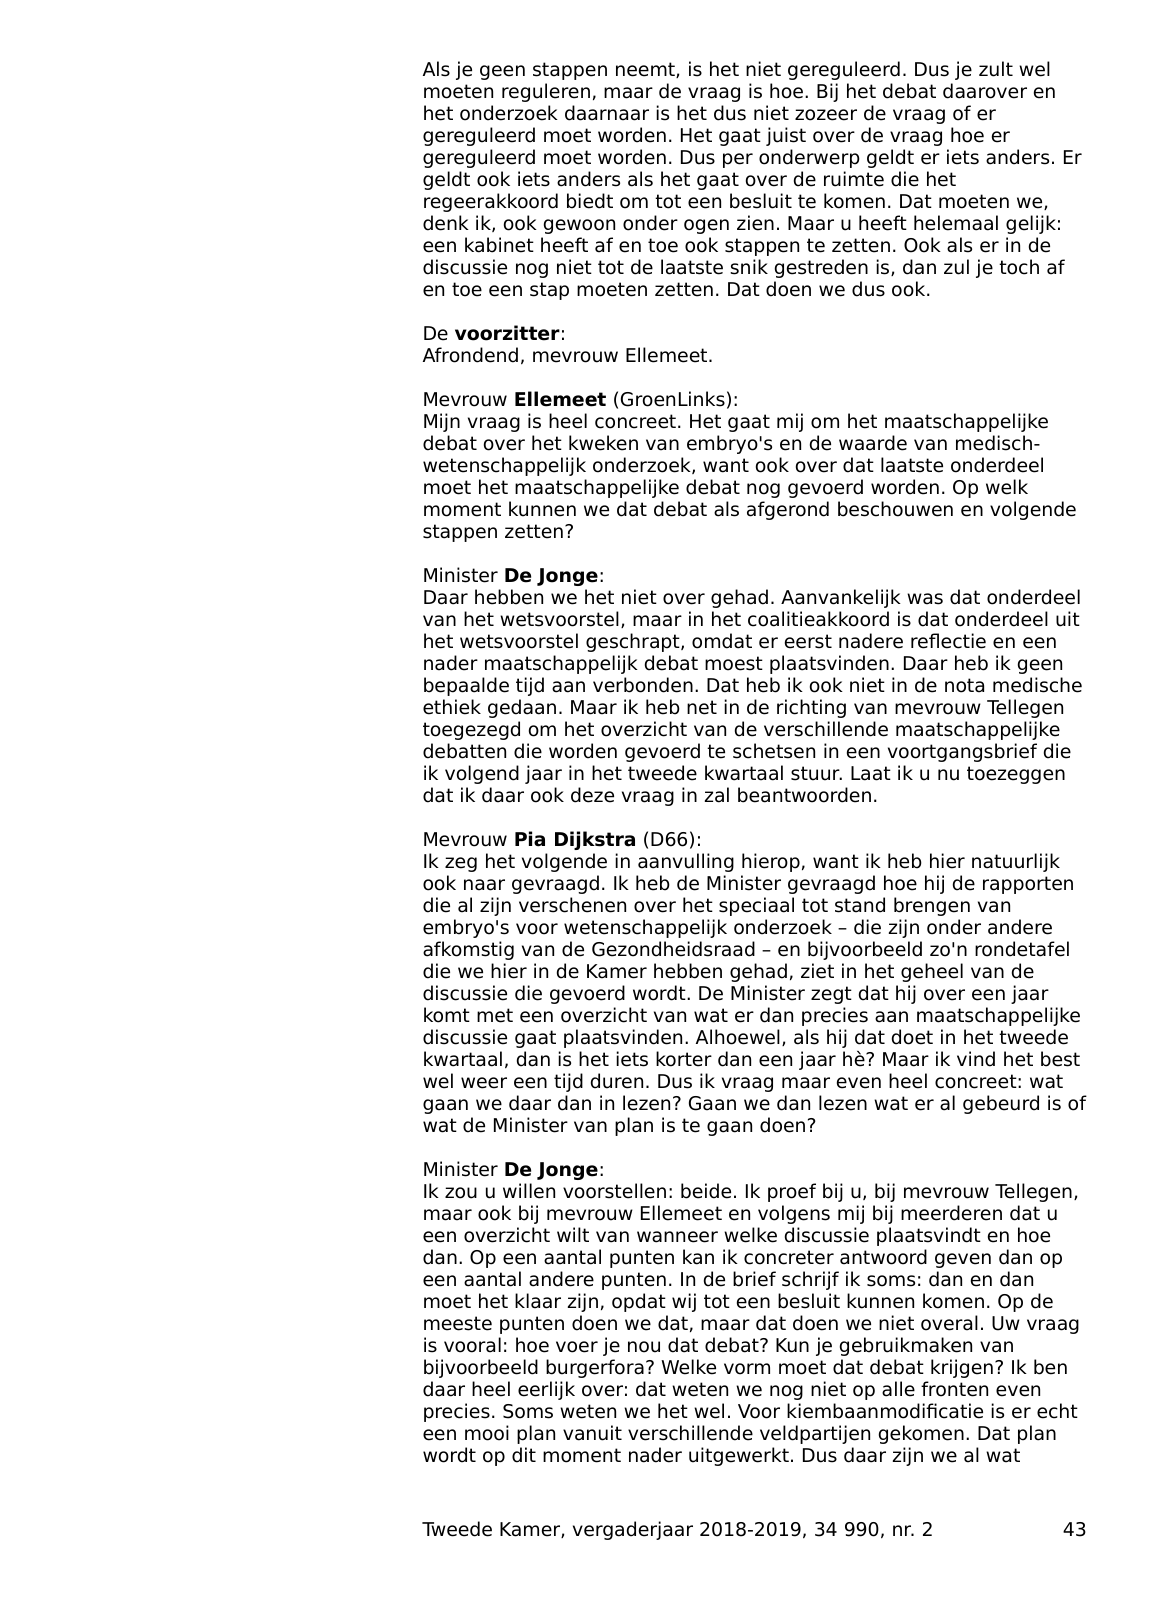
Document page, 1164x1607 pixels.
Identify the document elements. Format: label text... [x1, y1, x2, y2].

text Minister De Jonge: [422, 1159, 1087, 1181]
text Als je geen stappen neemt, is het niet gereguleerd. Dus je zult wel moeten reguleren, maar de vraag is hoe. Bij het debat daarover en het onderzoek daarnaar is het dus niet zozeer de vraag of er gereguleerd moet worden. Het gaat juist over de vraag hoe er gereguleerd moet worden. Dus per onderwerp geldt er iets anders. Er geldt ook iets anders als het gaat over de ruimte die het regeerakkoord biedt om tot een besluit te komen. Dat moeten we, denk ik, ook gewoon onder ogen zien. Maar u heeft helemaal gelijk: een kabinet heeft af en toe ook stappen te zetten. Ook als er in de discussie nog niet tot de laatste snik gestreden is, dan zul je toch af en toe een stap moeten zetten. Dat doen we dus ook. [422, 59, 1087, 301]
text Mijn vraag is heel concreet. Het gaat mij om het maatschappelijke debat over het kweken van embryo's en de waarde van medisch-wetenschappelijk onderzoek, want ook over dat laatste onderdeel moet het maatschappelijke debat nog gevoerd worden. Op welk moment kunnen we dat debat als afgerond beschouwen en volgende stappen zetten? [422, 411, 1087, 543]
text Mevrouw Pia Dijkstra (D66): [422, 829, 1087, 851]
text Ik zeg het volgende in aanvulling hierop, want ik heb hier natuurlijk ook naar gevraagd. Ik heb de Minister gevraagd hoe hij de rapporten die al zijn verschenen over het speciaal tot stand brengen van embryo's voor wetenschappelijk onderzoek – die zijn onder andere afkomstig van de Gezondheidsraad – en bijvoorbeeld zo'n rondetafel die we hier in de Kamer hebben gehad, ziet in het geheel van de discussie die gevoerd wordt. De Minister zegt dat hij over een jaar komt met een overzicht van wat er dan precies aan maatschappelijke discussie gaat plaatsvinden. Alhoewel, als hij dat doet in het tweede kwartaal, dan is het iets korter dan een jaar hè? Maar ik vind het best wel weer een tijd duren. Dus ik vraag maar even heel concreet: wat gaan we daar dan in lezen? Gaan we dan lezen wat er al gebeurd is of wat de Minister van plan is te gaan doen? [422, 851, 1087, 1137]
text Mevrouw Ellemeet (GroenLinks): [422, 389, 1087, 411]
text Ik zou u willen voorstellen: beide. Ik proef bij u, bij mevrouw Tellegen, maar ook bij mevrouw Ellemeet en volgens mij bij meerderen dat u een overzicht wilt van wanneer welke discussie plaatsvindt en hoe dan. Op een aantal punten kan ik concreter antwoord geven dan op een aantal andere punten. In de brief schrijf ik soms: dan en dan moet het klaar zijn, opdat wij tot een besluit kunnen komen. Op de meeste punten doen we dat, maar dat doen we niet overal. Uw vraag is vooral: hoe voer je nou dat debat? Kun je gebruikmaken van bijvoorbeeld burgerfora? Welke vorm moet dat debat krijgen? Ik ben daar heel eerlijk over: dat weten we nog niet op alle fronten even precies. Soms weten we het wel. Voor kiembaanmodificatie is er echt een mooi plan vanuit verschillende veldpartijen gekomen. Dat plan wordt op dit moment nader uitgewerkt. Dus daar zijn we al wat [422, 1181, 1087, 1467]
text De voorzitter: [422, 323, 1087, 345]
text Minister De Jonge: [422, 565, 1087, 587]
text Daar hebben we het niet over gehad. Aanvankelijk was dat onderdeel van het wetsvoorstel, maar in het coalitieakkoord is dat onderdeel uit het wetsvoorstel geschrapt, omdat er eerst nadere reflectie en een nader maatschappelijk debat moest plaatsvinden. Daar heb ik geen bepaalde tijd aan verbonden. Dat heb ik ook niet in de nota medische ethiek gedaan. Maar ik heb net in de richting van mevrouw Tellegen toegezegd om het overzicht van de verschillende maatschappelijke debatten die worden gevoerd te schetsen in een voortgangsbrief die ik volgend jaar in het tweede kwartaal stuur. Laat ik u nu toezeggen dat ik daar ook deze vraag in zal beantwoorden. [422, 587, 1087, 807]
text Afrondend, mevrouw Ellemeet. [422, 345, 1087, 367]
